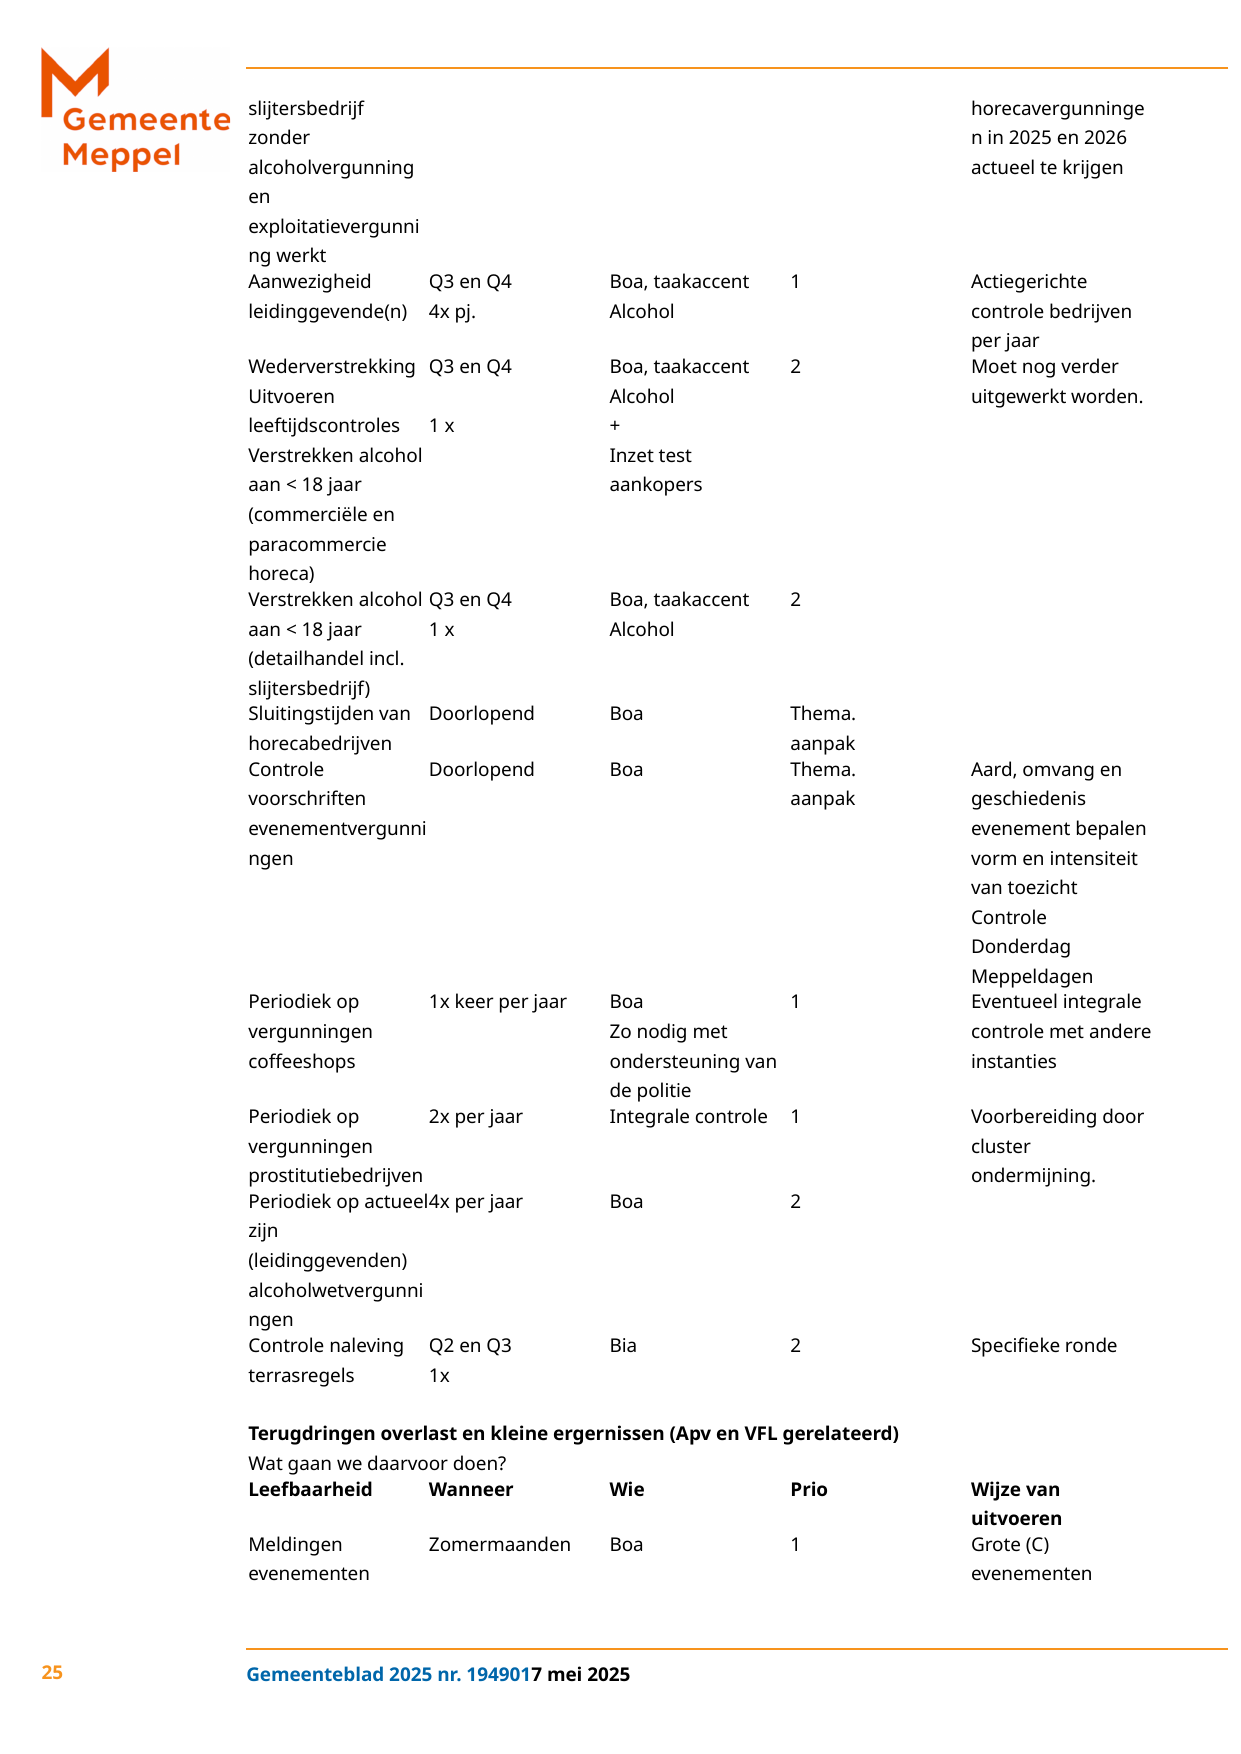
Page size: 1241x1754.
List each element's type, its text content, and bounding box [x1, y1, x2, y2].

table_cell Wanneer [429, 1476, 609, 1531]
table_cell Boa, taakaccent Alcohol [609, 269, 790, 353]
table_cell Boa [609, 1188, 790, 1332]
table_cell [971, 1188, 1152, 1332]
table_cell [971, 586, 1152, 701]
table_cell Verstrekken alcohol aan < 18 jaar (detailhandel incl. slijtersbedrijf) [248, 586, 429, 701]
table_cell 1 [790, 269, 971, 353]
table_cell Periodiek op vergunningen coffeeshops [248, 989, 429, 1103]
picture [41, 47, 231, 172]
table_cell slijtersbedrijf zonder alcoholvergunning en exploitatievergunning werkt [248, 95, 429, 268]
table_cell Doorlopend [429, 701, 609, 756]
table_cell 1 [790, 1531, 971, 1586]
table_cell Eventueel integrale controle met andere instanties [971, 989, 1152, 1103]
table_header Terugdringen overlast en kleine ergernissen (Apv en VFL gerelateerd) Wat gaan we daarvoor doen? [248, 1420, 1152, 1476]
table_cell Prio [790, 1476, 971, 1531]
table_cell [790, 95, 971, 268]
table_cell Integrale controle [609, 1103, 790, 1188]
table_cell Aard, omvang en geschiedenis evenement bepalen vorm en intensiteit van toezicht Controle Donderdag Meppeldagen [971, 756, 1152, 989]
table_cell Specifieke ronde [971, 1332, 1152, 1387]
table_cell Voorbereiding door cluster ondermijning. [971, 1103, 1152, 1188]
table_cell Zomermaanden [429, 1531, 609, 1586]
table_cell 2x per jaar [429, 1103, 609, 1188]
table_cell Aanwezigheid leidinggevende(n) [248, 269, 429, 353]
table_cell Q3 en Q4 1 x [429, 586, 609, 701]
table_cell 4x per jaar [429, 1188, 609, 1332]
table_cell 2 [790, 1188, 971, 1332]
table_cell Controle voorschriften evenementvergunningen [248, 756, 429, 989]
table_cell Leefbaarheid [248, 1476, 429, 1531]
table_cell Controle naleving terrasregels [248, 1332, 429, 1387]
table_cell Thema. aanpak [790, 701, 971, 756]
table_cell Periodiek op actueel zijn (leidinggevenden) alcoholwetvergunningen [248, 1188, 429, 1332]
table_cell horecavergunningen in 2025 en 2026 actueel te krijgen [971, 95, 1152, 268]
table_cell Boa [609, 756, 790, 989]
table_cell 1 [790, 1103, 971, 1188]
table_cell Bia [609, 1332, 790, 1387]
table_cell Q2 en Q3 1x [429, 1332, 609, 1387]
table_cell Boa, taakaccent Alcohol [609, 586, 790, 701]
table_cell [971, 701, 1152, 756]
table_cell Grote (C) evenementen [971, 1531, 1152, 1586]
table_cell Wie [609, 1476, 790, 1531]
table_cell 2 [790, 1332, 971, 1387]
table_cell Wijze van uitvoeren [971, 1476, 1152, 1531]
table_cell [609, 95, 790, 268]
table_cell Q3 en Q4 1 x [429, 353, 609, 586]
table_cell Boa, taakaccent Alcohol + Inzet test aankopers [609, 353, 790, 586]
table_cell Q3 en Q4 4x pj. [429, 269, 609, 353]
table_cell Wederverstrekking Uitvoeren leeftijdscontroles Verstrekken alcohol aan < 18 jaar (commerciële en paracommercie horeca) [248, 353, 429, 586]
table_cell 1x keer per jaar [429, 989, 609, 1103]
table_cell Boa Zo nodig met ondersteuning van de politie [609, 989, 790, 1103]
table_cell 2 [790, 586, 971, 701]
table_cell 1 [790, 989, 971, 1103]
table_cell Actiegerichte controle bedrijven per jaar [971, 269, 1152, 353]
table_cell Meldingen evenementen [248, 1531, 429, 1586]
table_cell Boa [609, 701, 790, 756]
table_cell Doorlopend [429, 756, 609, 989]
table_cell 2 [790, 353, 971, 586]
table_cell [429, 95, 609, 268]
table_cell Boa [609, 1531, 790, 1586]
table_cell Sluitingstijden van horecabedrijven [248, 701, 429, 756]
table_cell Thema. aanpak [790, 756, 971, 989]
table_cell Periodiek op vergunningen prostitutiebedrijven [248, 1103, 429, 1188]
table_cell Moet nog verder uitgewerkt worden. [971, 353, 1152, 586]
